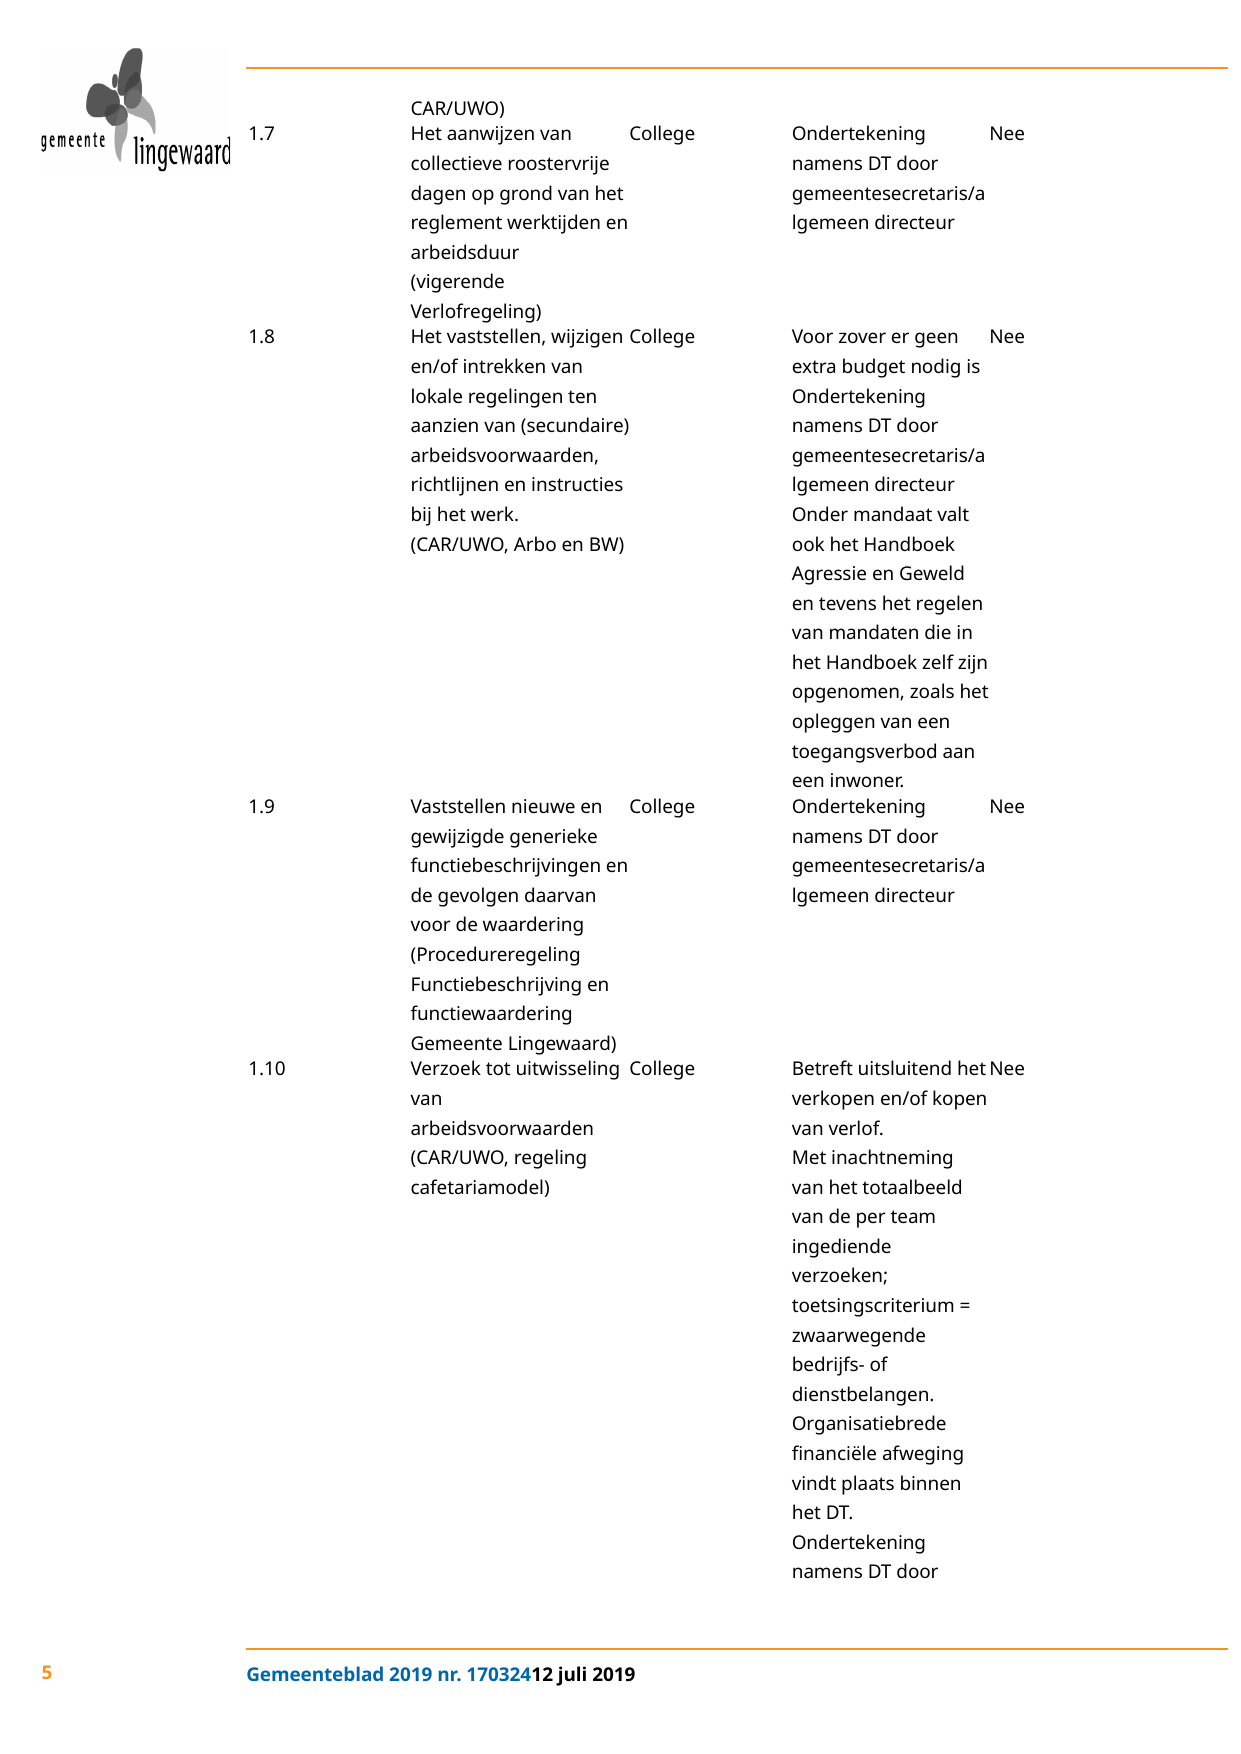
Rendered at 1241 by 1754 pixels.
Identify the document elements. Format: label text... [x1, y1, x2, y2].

table_cell [248, 95, 410, 121]
table_cell Nee [989, 121, 1152, 324]
table_cell Verzoek tot uitwisseling van arbeidsvoorwaarden (CAR/UWO, regeling cafetariamodel) [410, 1056, 629, 1584]
table_cell Betreft uitsluitend het verkopen en/of kopen van verlof. Met inachtneming van het totaalbeeld van de per team ingediende verzoeken; toetsingscriterium = zwaarwegende bedrijfs- of dienstbelangen. Organisatiebrede financiële afweging vindt plaats binnen het DT. Ondertekening namens DT door [792, 1056, 989, 1584]
table_cell 1.10 [248, 1056, 410, 1584]
table_cell College [629, 121, 792, 324]
table_cell Nee [989, 324, 1152, 793]
picture [41, 47, 231, 172]
table_cell [989, 95, 1152, 121]
table_cell Nee [989, 793, 1152, 1056]
table_cell 1.7 [248, 121, 410, 324]
table_cell College [629, 1056, 792, 1584]
table_cell Ondertekening namens DT door gemeentesecretaris/algemeen directeur [792, 121, 989, 324]
table_cell CAR/UWO) [410, 95, 629, 121]
table_cell College [629, 324, 792, 793]
table_cell 1.9 [248, 793, 410, 1056]
table_cell College [629, 793, 792, 1056]
table_cell [792, 95, 989, 121]
table_cell 1.8 [248, 324, 410, 793]
table_cell Het vaststellen, wijzigen en/of intrekken van lokale regelingen ten aanzien van (secundaire) arbeidsvoorwaarden, richtlijnen en instructies bij het werk. (CAR/UWO, Arbo en BW) [410, 324, 629, 793]
table_cell Nee [989, 1056, 1152, 1584]
table_cell [629, 95, 792, 121]
table_cell Ondertekening namens DT door gemeentesecretaris/algemeen directeur [792, 793, 989, 1056]
table_cell Voor zover er geen extra budget nodig is Ondertekening namens DT door gemeentesecretaris/algemeen directeur Onder mandaat valt ook het Handboek Agressie en Geweld en tevens het regelen van mandaten die in het Handboek zelf zijn opgenomen, zoals het opleggen van een toegangsverbod aan een inwoner. [792, 324, 989, 793]
table_cell Vaststellen nieuwe en gewijzigde generieke functiebeschrijvingen en de gevolgen daarvan voor de waardering (Procedureregeling Functiebeschrijving en functiewaardering Gemeente Lingewaard) [410, 793, 629, 1056]
table_cell Het aanwijzen van collectieve roostervrije dagen op grond van het reglement werktijden en arbeidsduur (vigerende Verlofregeling) [410, 121, 629, 324]
